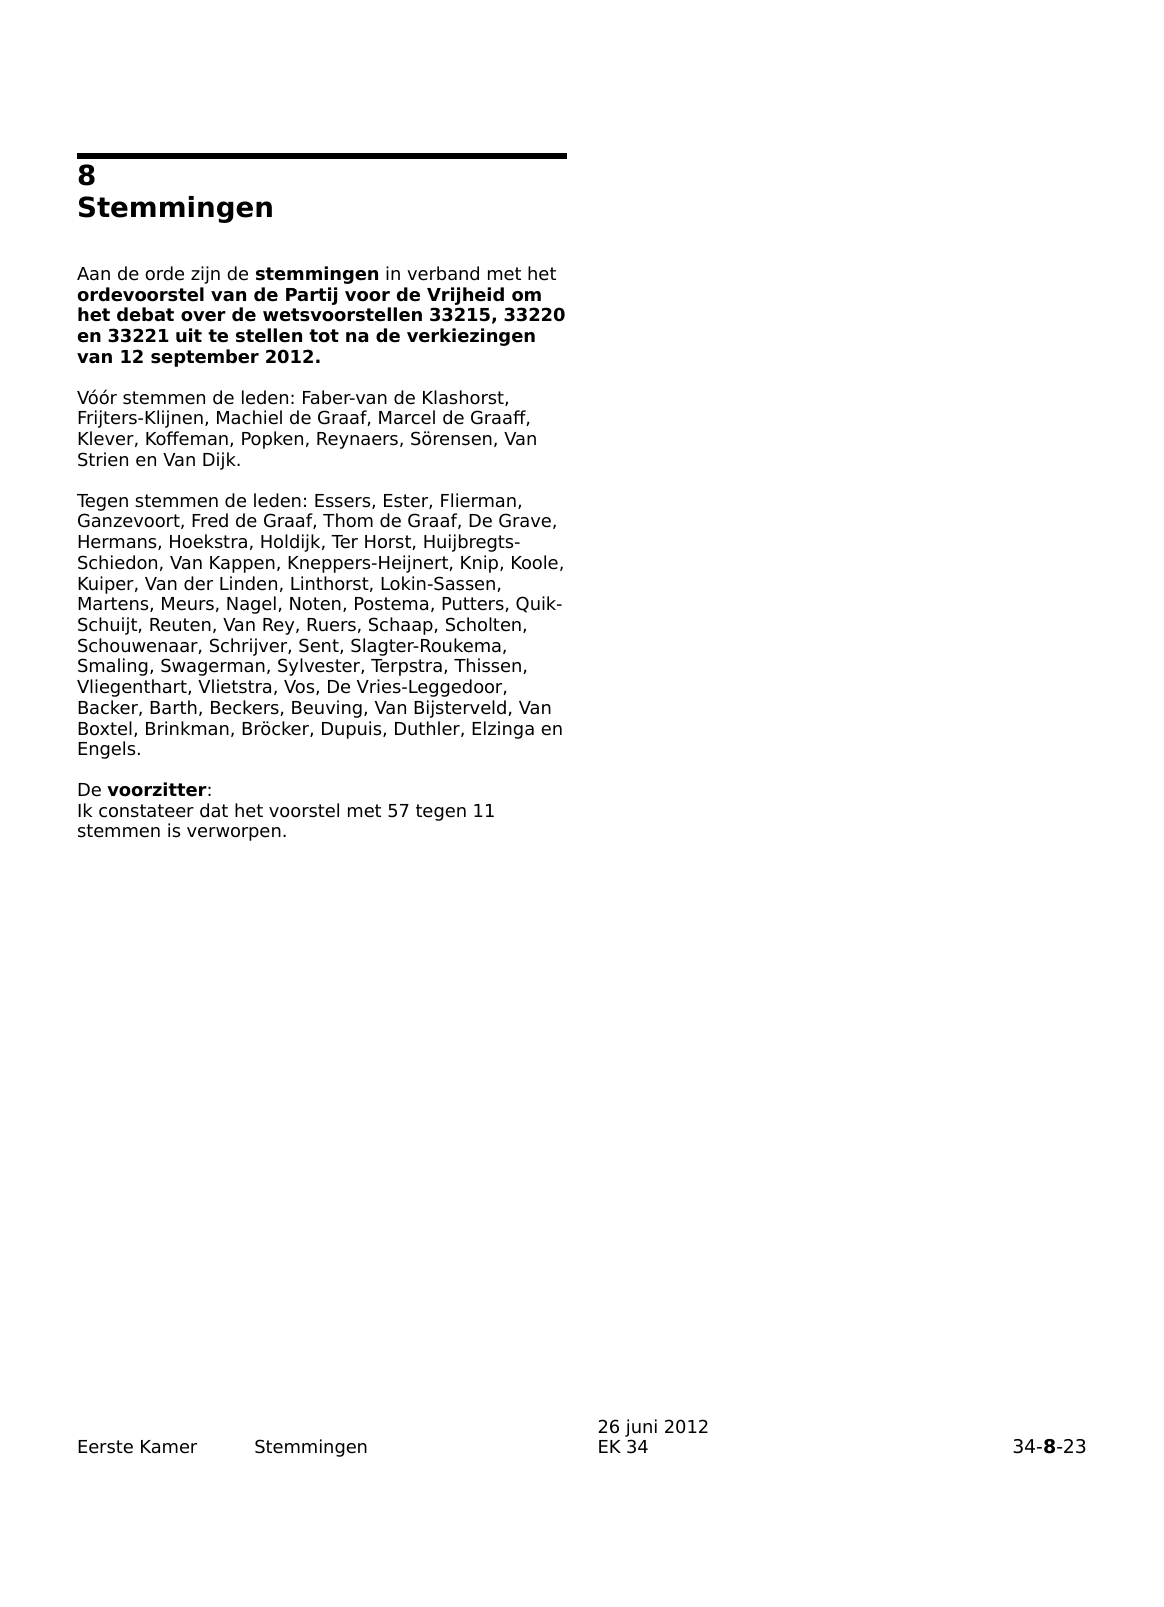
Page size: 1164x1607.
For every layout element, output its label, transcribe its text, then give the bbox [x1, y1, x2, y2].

text Tegen stemmen de leden: Essers, Ester, Flierman, Ganzevoort, Fred de Graaf, Thom de Graaf, De Grave, Hermans, Hoekstra, Holdijk, Ter Horst, Huijbregts-Schiedon, Van Kappen, Kneppers-Heijnert, Knip, Koole, Kuiper, Van der Linden, Linthorst, Lokin-Sassen, Martens, Meurs, Nagel, Noten, Postema, Putters, Quik-Schuijt, Reuten, Van Rey, Ruers, Schaap, Scholten, Schouwenaar, Schrijver, Sent, Slagter-Roukema, Smaling, Swagerman, Sylvester, Terpstra, Thissen, Vliegenthart, Vlietstra, Vos, De Vries-Leggedoor, Backer, Barth, Beckers, Beuving, Van Bijsterveld, Van Boxtel, Brinkman, Bröcker, Dupuis, Duthler, Elzinga en Engels. [77, 490, 567, 760]
text Aan de orde zijn de stemmingen in verband met het ordevoorstel van de Partij voor de Vrijheid om het debat over de wetsvoorstellen 33215, 33220 en 33221 uit te stellen tot na de verkiezingen van 12 september 2012. [77, 264, 567, 367]
text Ik constateer dat het voorstel met 57 tegen 11 stemmen is verworpen. [77, 801, 567, 842]
text De voorzitter: [77, 780, 567, 801]
title 8 Stemmingen [77, 159, 567, 224]
text Vóór stemmen de leden: Faber-van de Klashorst, Frijters-Klijnen, Machiel de Graaf, Marcel de Graaff, Klever, Koffeman, Popken, Reynaers, Sörensen, Van Strien en Van Dijk. [77, 387, 567, 470]
